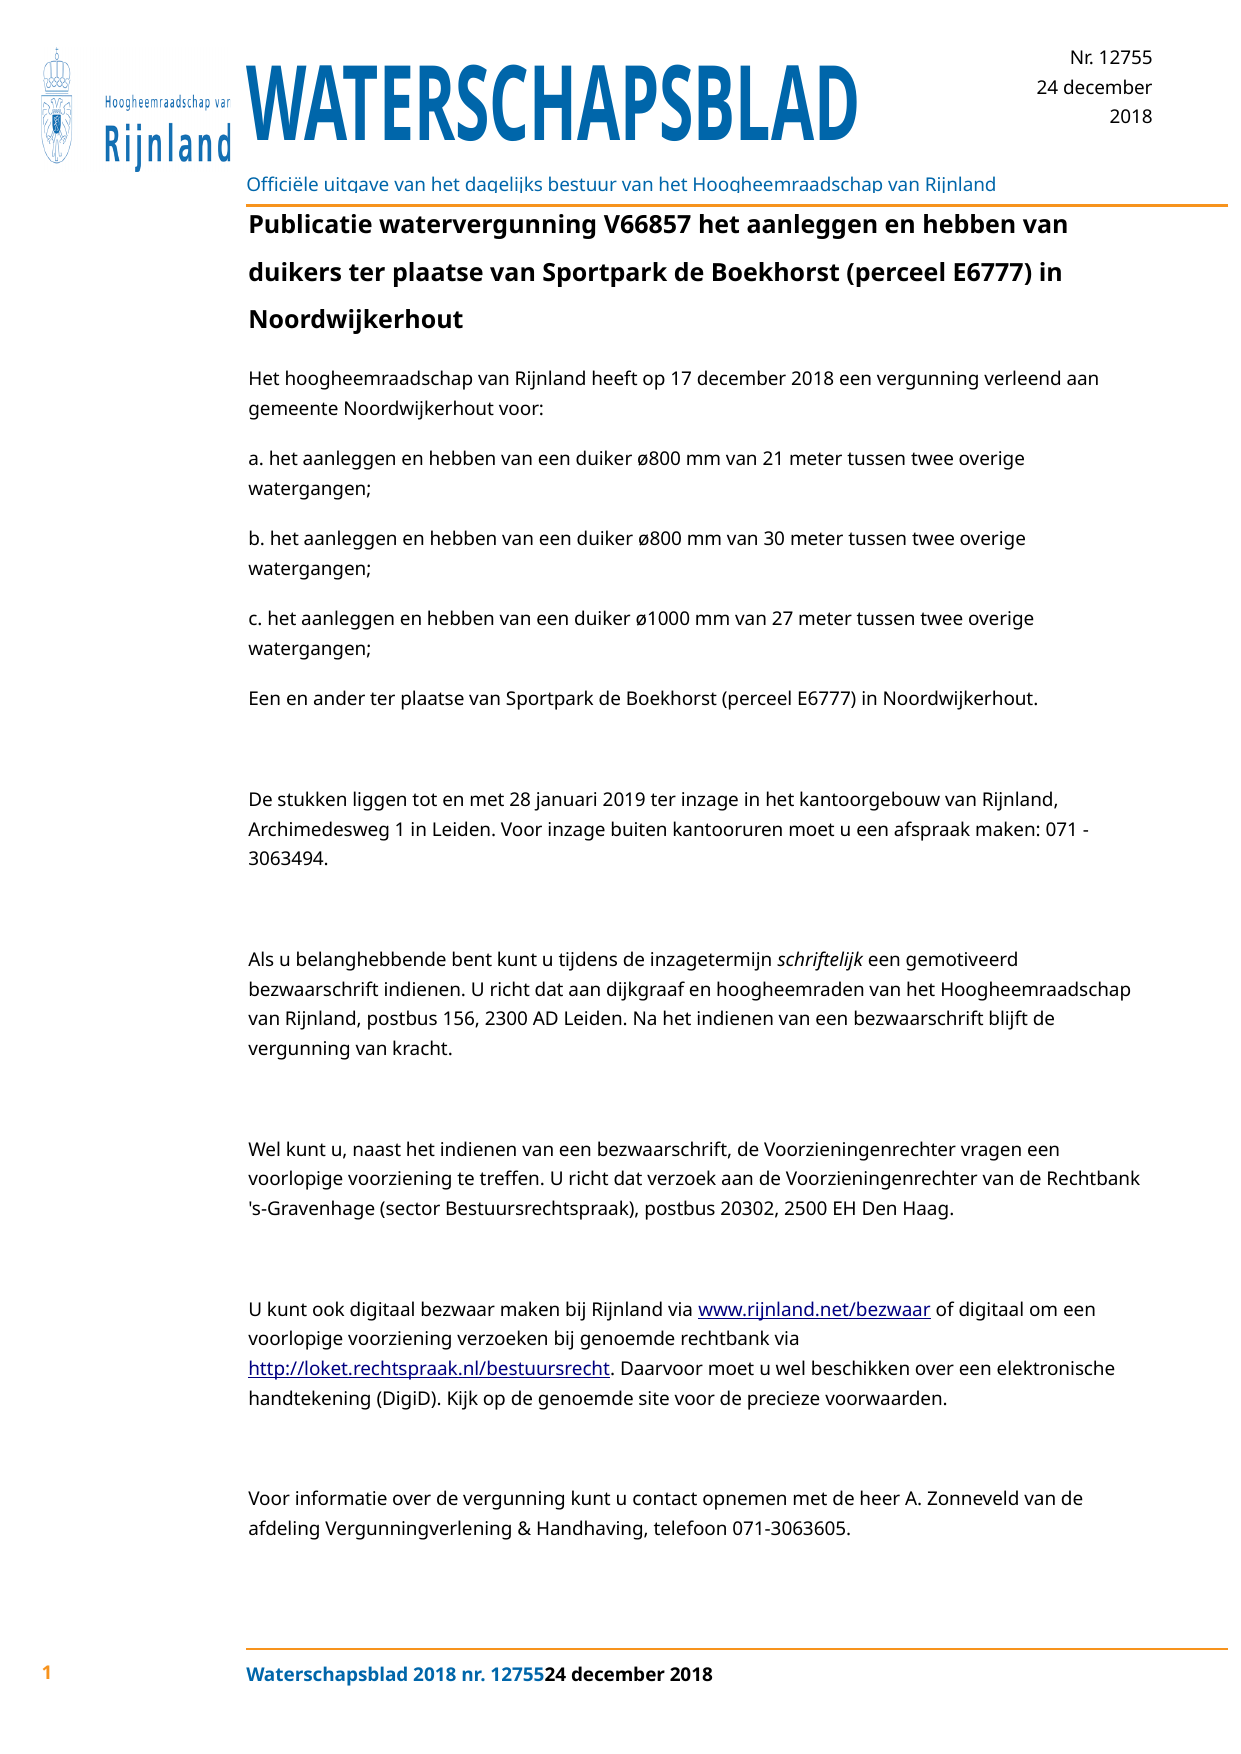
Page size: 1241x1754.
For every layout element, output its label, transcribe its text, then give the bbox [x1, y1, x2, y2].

text Als u belanghebbende bent kunt u tijdens de inzagetermijn schriftelijk een gemotiveerd bezwaarschrift indienen. U richt dat aan dijkgraaf en hoogheemraden van het Hoogheemraadschap van Rijnland, postbus 156, 2300 AD Leiden. Na het indienen van een bezwaarschrift blijft de vergunning van kracht. [248, 946, 1152, 1061]
picture [41, 47, 231, 172]
text Publicatie watervergunning V66857 het aanleggen en hebben van duikers ter plaatse van Sportpark de Boekhorst (perceel E6777) in Noordwijkerhout [248, 207, 1152, 336]
text a. het aanleggen en hebben van een duiker ø800 mm van 21 meter tussen twee overige watergangen; [248, 446, 1152, 501]
text U kunt ook digitaal bezwaar maken bij Rijnland via www.rijnland.net/bezwaar of digitaal om een voorlopige voorziening verzoeken bij genoemde rechtbank via http://loket.rechtspraak.nl/bestuursrecht. Daarvoor moet u wel beschikken over een elektronische handtekening (DigiD). Kijk op de genoemde site voor de precieze voorwaarden. [248, 1296, 1152, 1410]
text c. het aanleggen en hebben van een duiker ø1000 mm van 27 meter tussen twee overige watergangen; [248, 606, 1152, 661]
text Wel kunt u, naast het indienen van een bezwaarschrift, de Voorzieningenrechter vragen een voorlopige voorziening te treffen. U richt dat verzoek aan de Voorzieningenrechter van de Rechtbank 's-Gravenhage (sector Bestuursrechtspraak), postbus 20302, 2500 EH Den Haag. [248, 1136, 1152, 1221]
text Voor informatie over de vergunning kunt u contact opnemen met de heer A. Zonneveld van de afdeling Vergunningverlening & Handhaving, telefoon 071-3063605. [248, 1486, 1152, 1541]
text Een en ander ter plaatse van Sportpark de Boekhorst (perceel E6777) in Noordwijkerhout. [248, 686, 1152, 711]
text Het hoogheemraadschap van Rijnland heeft op 17 december 2018 een vergunning verleend aan gemeente Noordwijkerhout voor: [248, 366, 1152, 421]
text b. het aanleggen en hebben van een duiker ø800 mm van 30 meter tussen twee overige watergangen; [248, 526, 1152, 581]
text De stukken liggen tot en met 28 januari 2019 ter inzage in het kantoorgebouw van Rijnland, Archimedesweg 1 in Leiden. Voor inzage buiten kantooruren moet u een afspraak maken: 071 - 3063494. [248, 786, 1152, 871]
